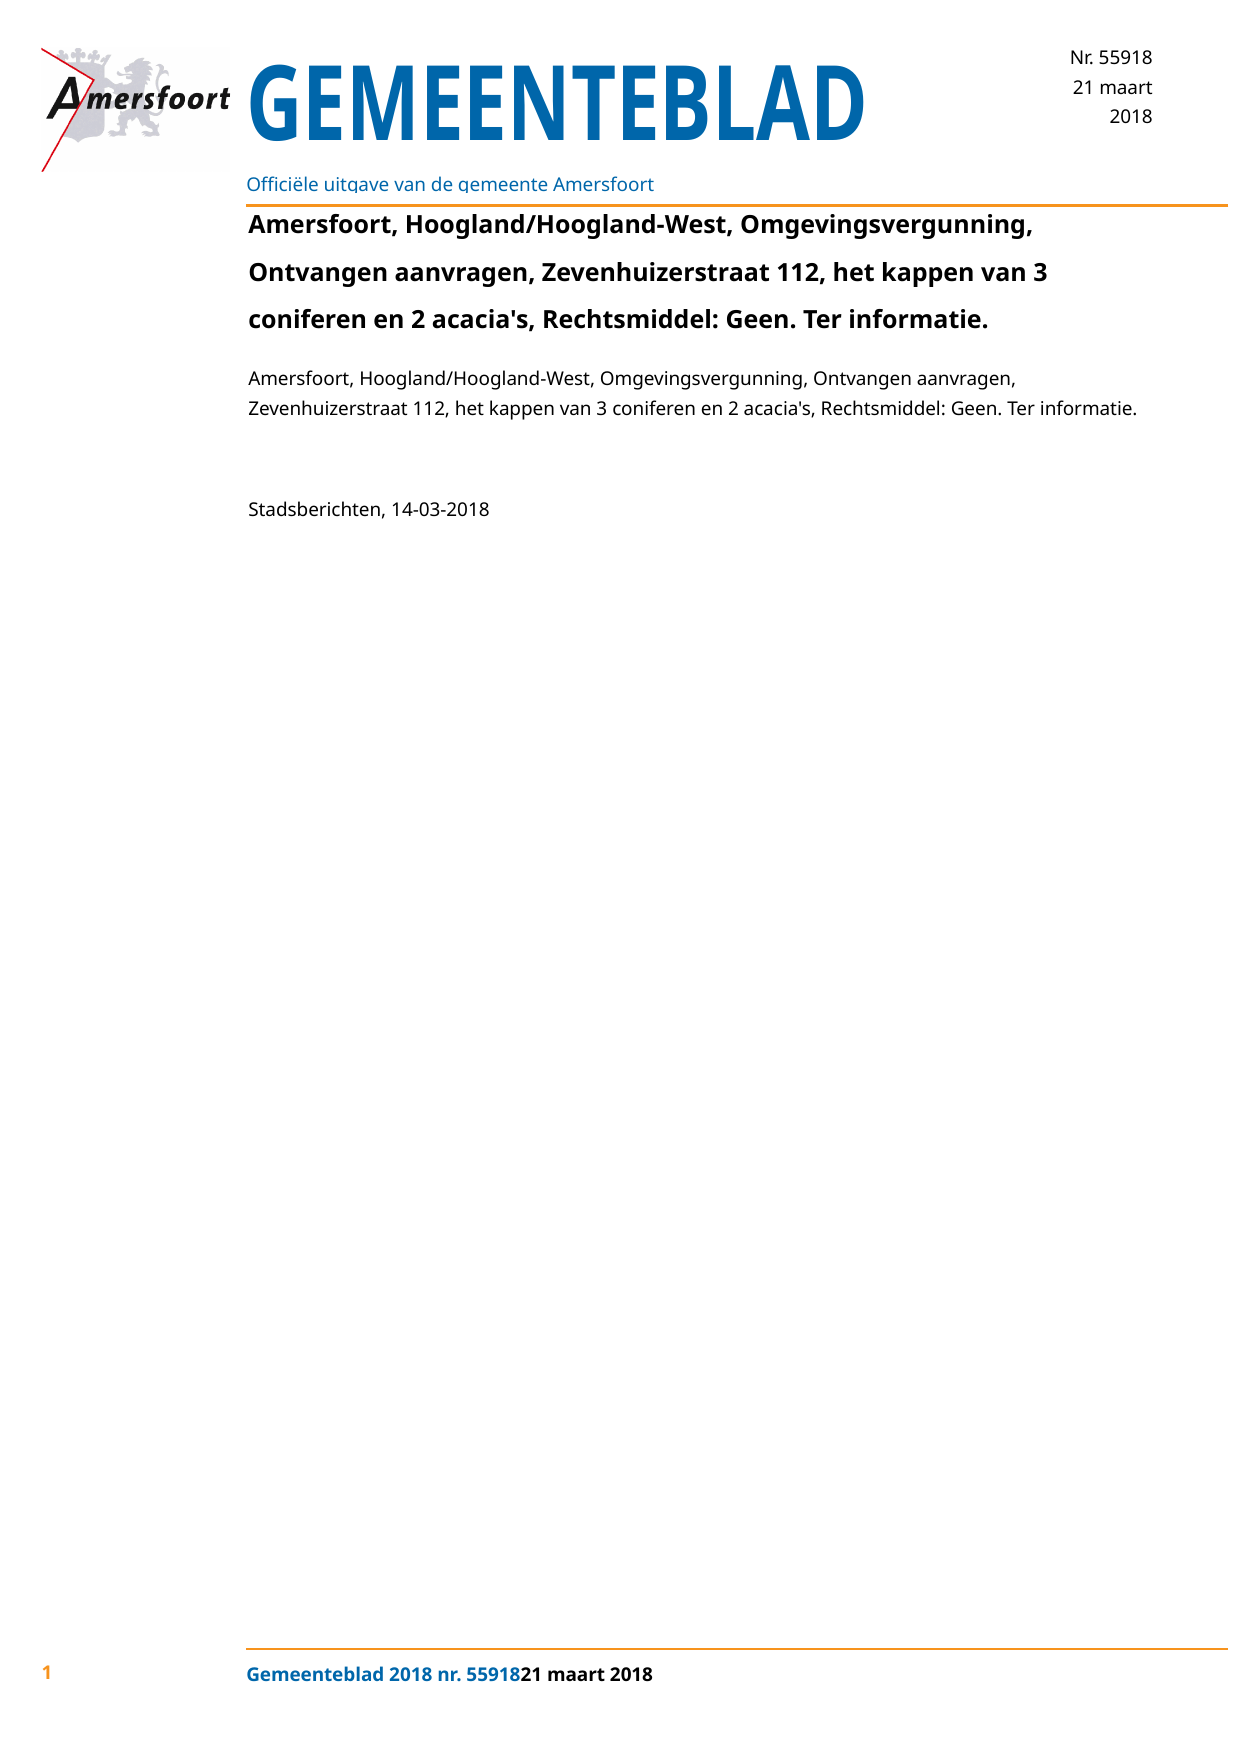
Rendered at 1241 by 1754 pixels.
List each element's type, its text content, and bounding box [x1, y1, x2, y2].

text Amersfoort, Hoogland/Hoogland-West, Omgevingsvergunning, Ontvangen aanvragen, Zevenhuizerstraat 112, het kappen van 3 coniferen en 2 acacia's, Rechtsmiddel: Geen. Ter informatie. [248, 366, 1152, 421]
picture [41, 47, 231, 172]
text Amersfoort, Hoogland/Hoogland-West, Omgevingsvergunning, Ontvangen aanvragen, Zevenhuizerstraat 112, het kappen van 3 coniferen en 2 acacia's, Rechtsmiddel: Geen. Ter informatie. [248, 207, 1152, 336]
text Stadsberichten, 14-03-2018 [248, 496, 1152, 522]
